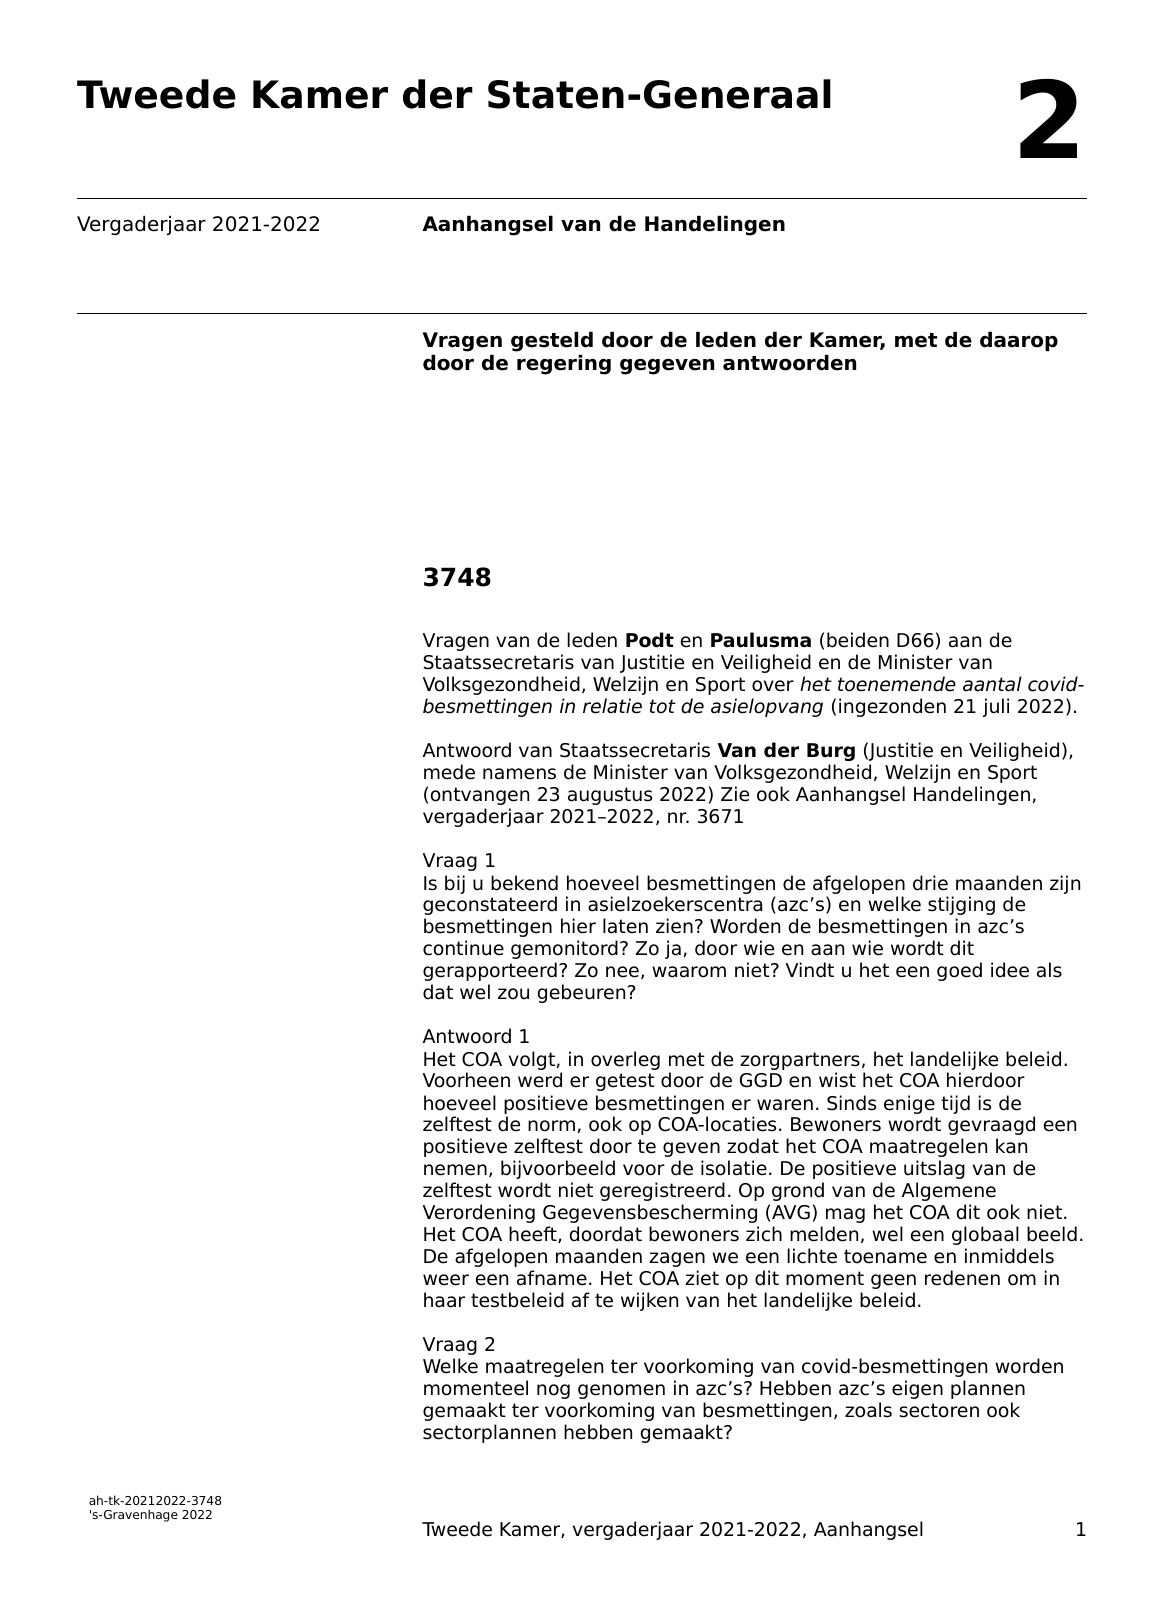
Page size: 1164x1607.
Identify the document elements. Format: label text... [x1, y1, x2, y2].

text Vraag 1 [422, 850, 1087, 872]
text Is bij u bekend hoeveel besmettingen de afgelopen drie maanden zijn geconstateerd in asielzoekerscentra (azc’s) en welke stijging de besmettingen hier laten zien? Worden de besmettingen in azc’s continue gemonitord? Zo ja, door wie en aan wie wordt dit gerapporteerd? Zo nee, waarom niet? Vindt u het een goed idee als dat wel zou gebeuren? [422, 872, 1087, 1004]
table_cell [77, 314, 422, 375]
text Welke maatregelen ter voorkoming van covid-besmettingen worden momenteel nog genomen in azc’s? Hebben azc’s eigen plannen gemaakt ter voorkoming van besmettingen, zoals sectoren ook sectorplannen hebben gemaakt? [422, 1356, 1087, 1444]
table_header Tweede Kamer der Staten-Generaal [77, 59, 886, 198]
text Antwoord van Staatssecretaris Van der Burg (Justitie en Veiligheid), mede namens de Minister van Volksgezondheid, Welzijn en Sport (ontvangen 23 augustus 2022) Zie ook Aanhangsel Handelingen, vergaderjaar 2021–2022, nr. 3671 [422, 740, 1087, 828]
text Vragen van de leden Podt en Paulusma (beiden D66) aan de Staatssecretaris van Justitie en Veiligheid en de Minister van Volksgezondheid, Welzijn en Sport over het toenemende aantal covid-besmettingen in relatie tot de asielopvang (ingezonden 21 juli 2022). [422, 630, 1087, 718]
table_header 2 [886, 59, 1087, 198]
table_cell Vragen gesteld door de leden der Kamer, met de daarop door de regering gegeven antwoorden [422, 314, 1087, 375]
text Antwoord 1 [422, 1026, 1087, 1048]
text Het COA volgt, in overleg met de zorgpartners, het landelijke beleid. Voorheen werd er getest door de GGD en wist het COA hierdoor hoeveel positieve besmettingen er waren. Sinds enige tijd is de zelftest de norm, ook op COA-locaties. Bewoners wordt gevraagd een positieve zelftest door te geven zodat het COA maatregelen kan nemen, bijvoorbeeld voor de isolatie. De positieve uitslag van de zelftest wordt niet geregistreerd. Op grond van de Algemene Verordening Gegevensbescherming (AVG) mag het COA dit ook niet. Het COA heeft, doordat bewoners zich melden, wel een globaal beeld. De afgelopen maanden zagen we een lichte toename en inmiddels weer een afname. Het COA ziet op dit moment geen redenen om in haar testbeleid af te wijken van het landelijke beleid. [422, 1048, 1087, 1312]
text ah-tk-20212022-3748 [88, 1494, 323, 1508]
table_cell Aanhangsel van de Handelingen [422, 199, 1087, 313]
table_cell Vergaderjaar 2021-2022 [77, 199, 422, 313]
text Vraag 2 [422, 1334, 1087, 1356]
text 3748 [422, 563, 1087, 592]
text 's-Gravenhage 2022 [88, 1508, 323, 1522]
